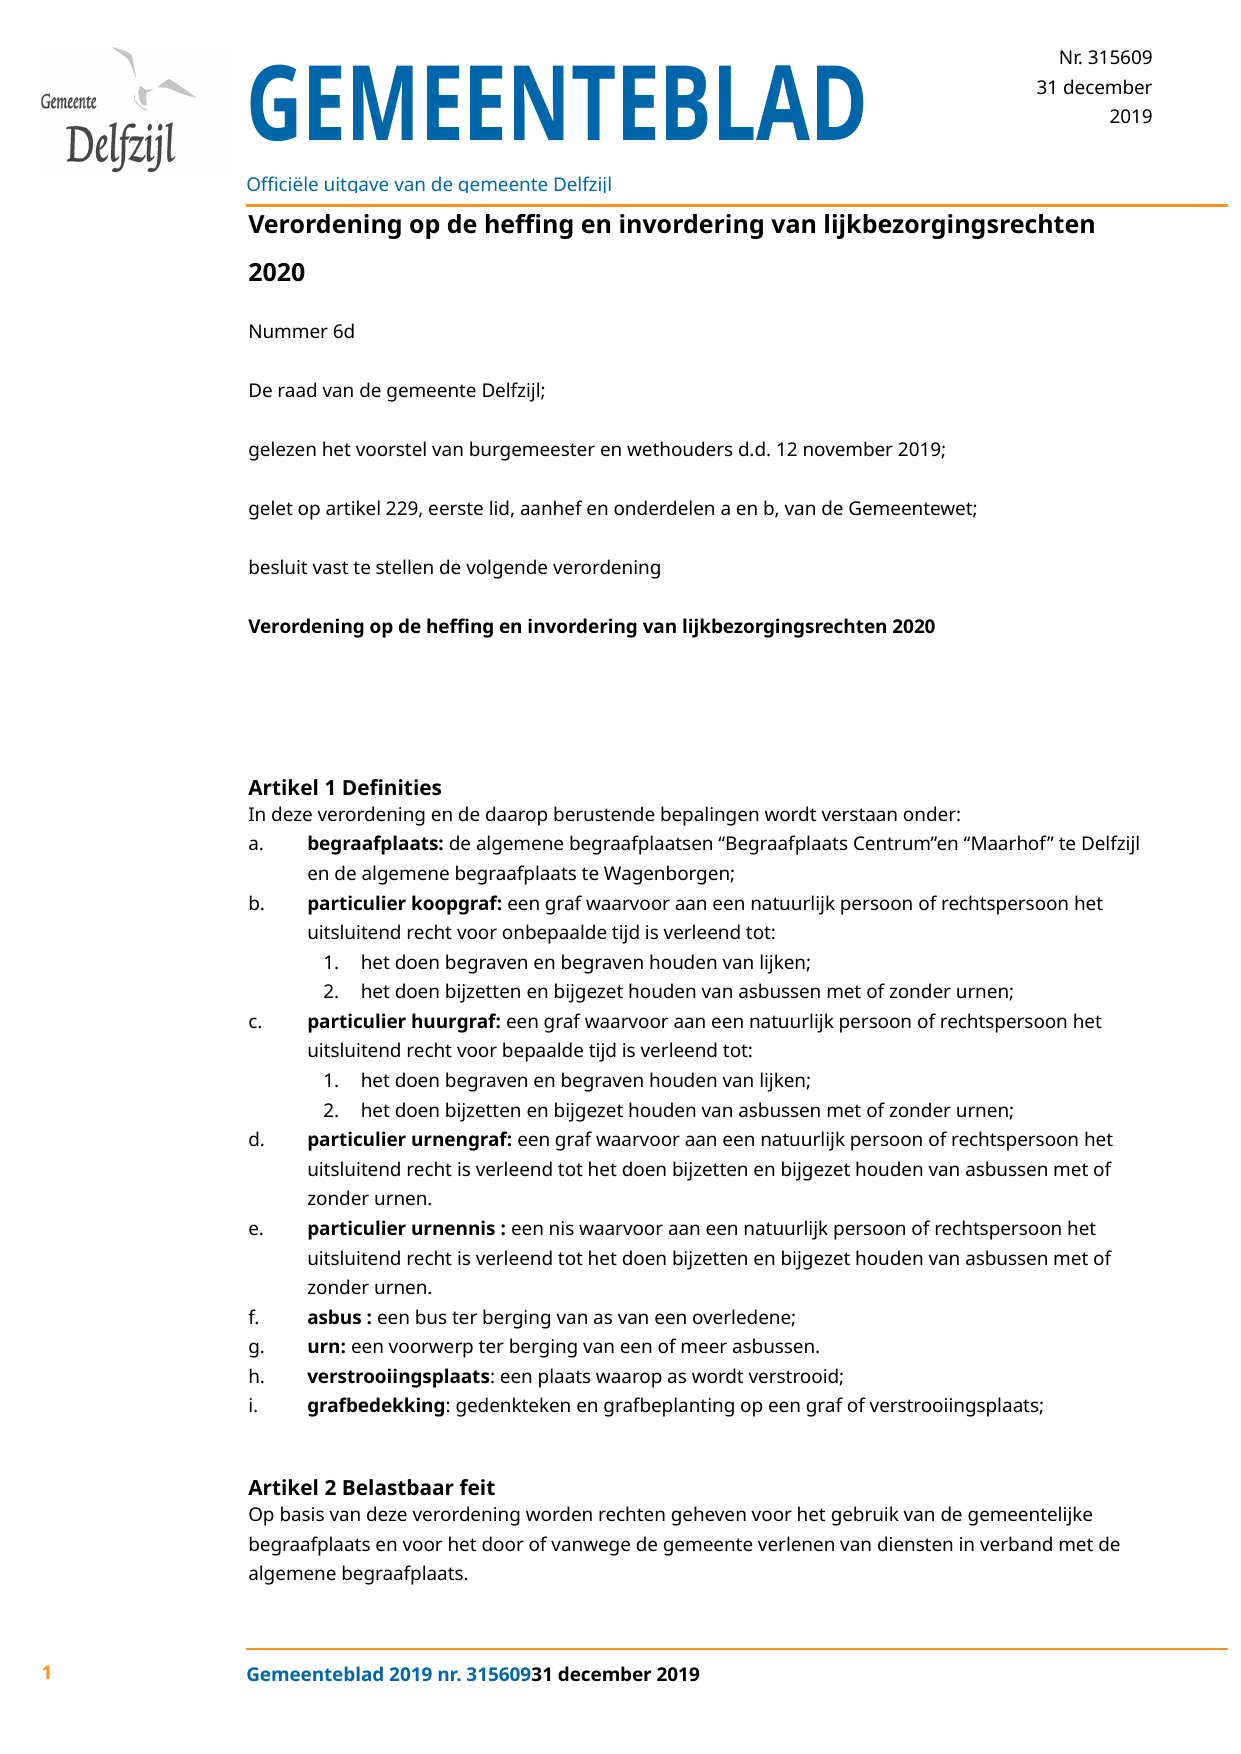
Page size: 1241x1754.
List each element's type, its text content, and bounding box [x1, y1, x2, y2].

text Artikel 1 Definities [248, 773, 1152, 801]
text besluit vast te stellen de volgende verordening [248, 554, 1152, 580]
list begraafplaats: de algemene begraafplaatsen “Begraafplaats Centrum”en “Maarhof” te Delfzijl en de algemene begraafplaats te Wagenborgen; [248, 831, 1152, 886]
text Op basis van deze verordening worden rechten geheven voor het gebruik van de gemeentelijke begraafplaats en voor het door of vanwege de gemeente verlenen van diensten in verband met de algemene begraafplaats. [248, 1501, 1152, 1586]
list het doen bijzetten en bijgezet houden van asbussen met of zonder urnen; [323, 1097, 1152, 1123]
text De raad van de gemeente Delfzijl; [248, 377, 1152, 403]
list het doen begraven en begraven houden van lijken; [323, 1067, 1152, 1093]
list particulier urnennis : een nis waarvoor aan een natuurlijk persoon of rechtspersoon het uitsluitend recht is verleend tot het doen bijzetten en bijgezet houden van asbussen met of zonder urnen. [248, 1215, 1152, 1300]
list het doen begraven en begraven houden van lijken; [323, 949, 1152, 975]
text In deze verordening en de daarop berustende bepalingen wordt verstaan onder: [248, 801, 1152, 827]
list particulier koopgraf: een graf waarvoor aan een natuurlijk persoon of rechtspersoon het uitsluitend recht voor onbepaalde tijd is verleend tot: [248, 890, 1152, 945]
list particulier urnengraf: een graf waarvoor aan een natuurlijk persoon of rechtspersoon het uitsluitend recht is verleend tot het doen bijzetten en bijgezet houden van asbussen met of zonder urnen. [248, 1126, 1152, 1211]
list verstrooiingsplaats: een plaats waarop as wordt verstrooid; [248, 1363, 1152, 1389]
picture [41, 47, 231, 172]
list grafbedekking: gedenkteken en grafbeplanting op een graf of verstrooiingsplaats; [248, 1393, 1152, 1418]
text Verordening op de heffing en invordering van lijkbezorgingsrechten 2020 [248, 207, 1152, 288]
text gelezen het voorstel van burgemeester en wethouders d.d. 12 november 2019; [248, 436, 1152, 462]
text Artikel 2 Belastbaar feit [248, 1473, 1152, 1501]
text Verordening op de heffing en invordering van lijkbezorgingsrechten 2020 [248, 614, 1152, 639]
list asbus : een bus ter berging van as van een overledene; [248, 1304, 1152, 1330]
list het doen bijzetten en bijgezet houden van asbussen met of zonder urnen; [323, 978, 1152, 1004]
list particulier huurgraf: een graf waarvoor aan een natuurlijk persoon of rechtspersoon het uitsluitend recht voor bepaalde tijd is verleend tot: [248, 1008, 1152, 1063]
list urn: een voorwerp ter berging van een of meer asbussen. [248, 1333, 1152, 1359]
text Nummer 6d [248, 318, 1152, 344]
text gelet op artikel 229, eerste lid, aanhef en onderdelen a en b, van de Gemeentewet; [248, 495, 1152, 521]
